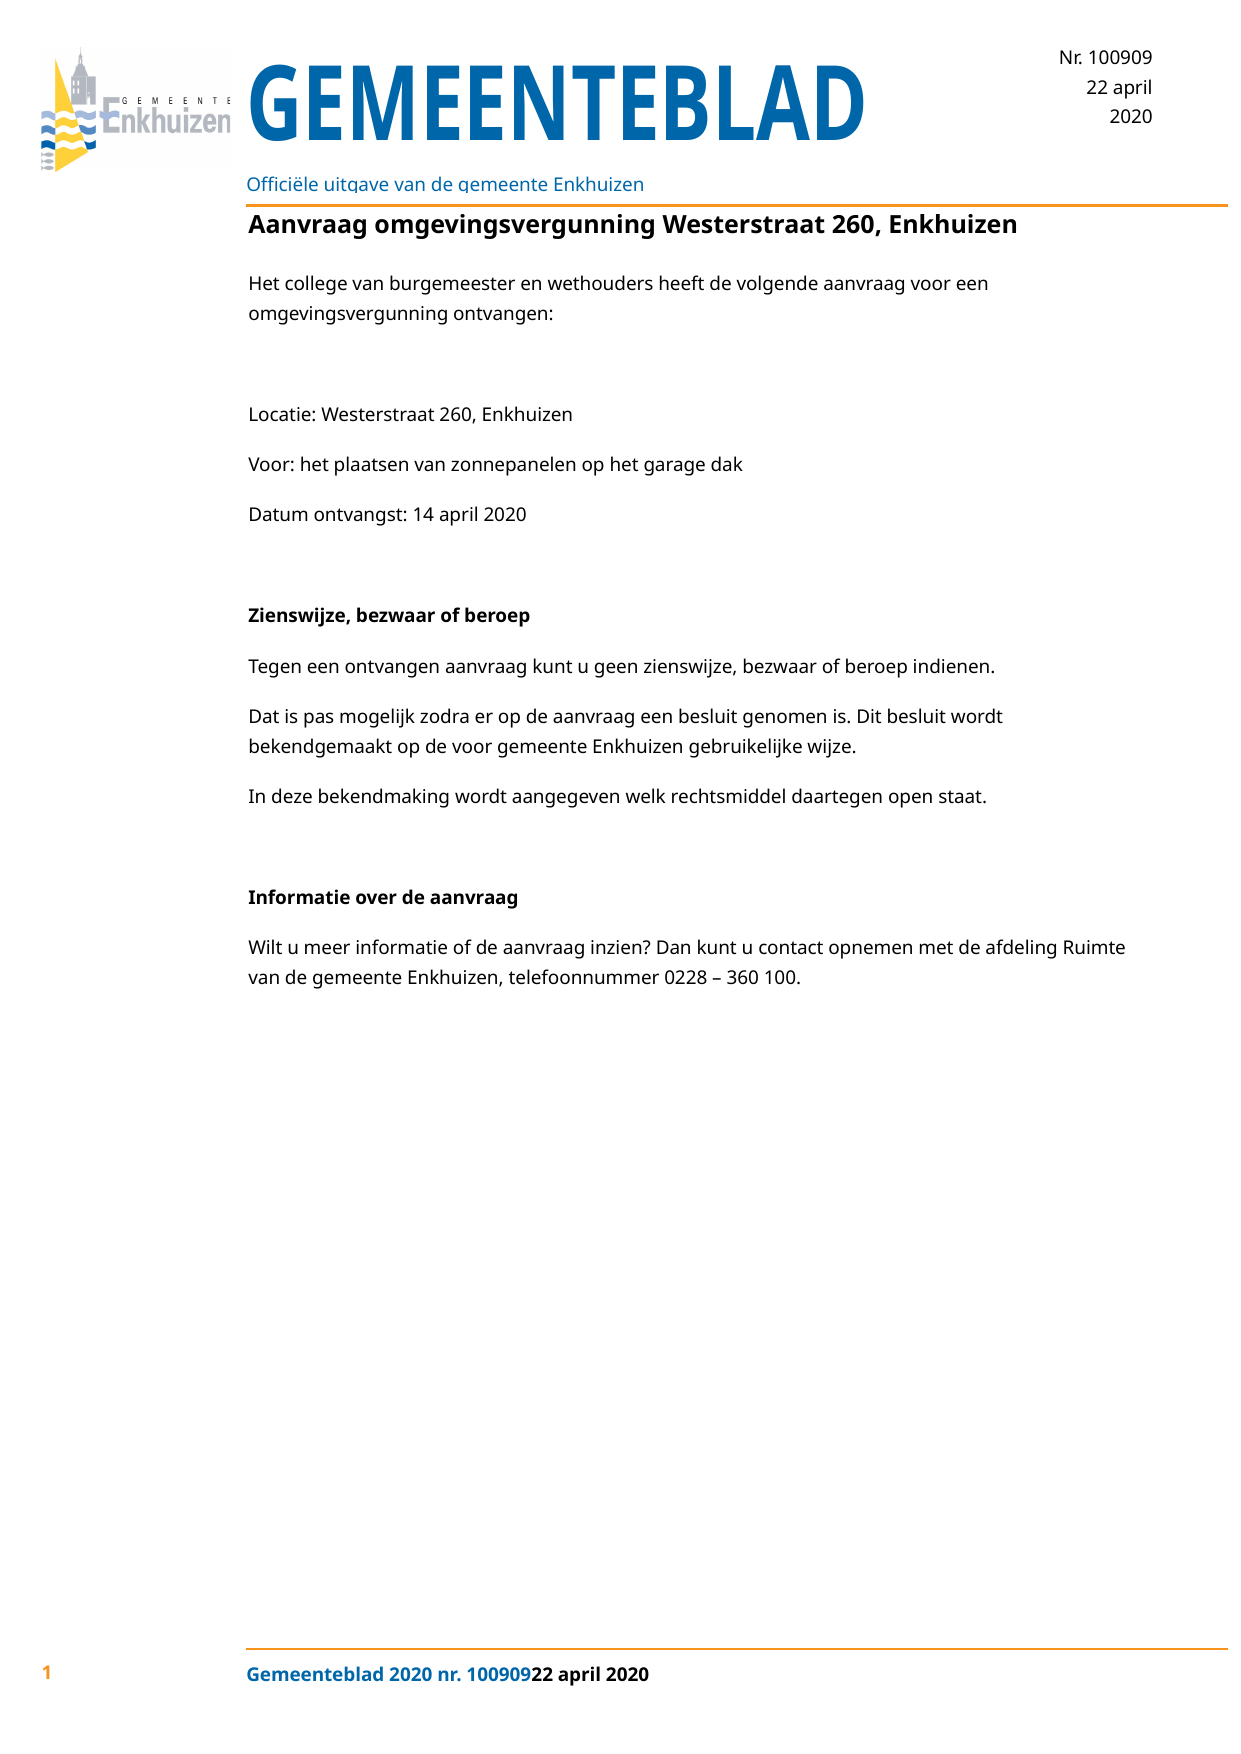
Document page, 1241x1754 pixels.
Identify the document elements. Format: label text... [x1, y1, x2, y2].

text In deze bekendmaking wordt aangegeven welk rechtsmiddel daartegen open staat. [248, 783, 1152, 809]
text Dat is pas mogelijk zodra er op de aanvraag een besluit genomen is. Dit besluit wordt bekendgemaakt op de voor gemeente Enkhuizen gebruikelijke wijze. [248, 703, 1152, 758]
text Wilt u meer informatie of de aanvraag inzien? Dan kunt u contact opnemen met de afdeling Ruimte van de gemeente Enkhuizen, telefoonnummer 0228 – 360 100. [248, 934, 1152, 990]
text Locatie: Westerstraat 260, Enkhuizen [248, 401, 1152, 426]
text Datum ontvangst: 14 april 2020 [248, 502, 1152, 527]
text Zienswijze, bezwaar of beroep [248, 602, 1152, 628]
text Tegen een ontvangen aanvraag kunt u geen zienswijze, bezwaar of beroep indienen. [248, 653, 1152, 678]
text Informatie over de aanvraag [248, 884, 1152, 910]
text Aanvraag omgevingsvergunning Westerstraat 260, Enkhuizen [248, 207, 1152, 241]
text Voor: het plaatsen van zonnepanelen op het garage dak [248, 451, 1152, 477]
text Het college van burgemeester en wethouders heeft de volgende aanvraag voor een omgevingsvergunning ontvangen: [248, 270, 1152, 326]
picture [41, 47, 231, 172]
